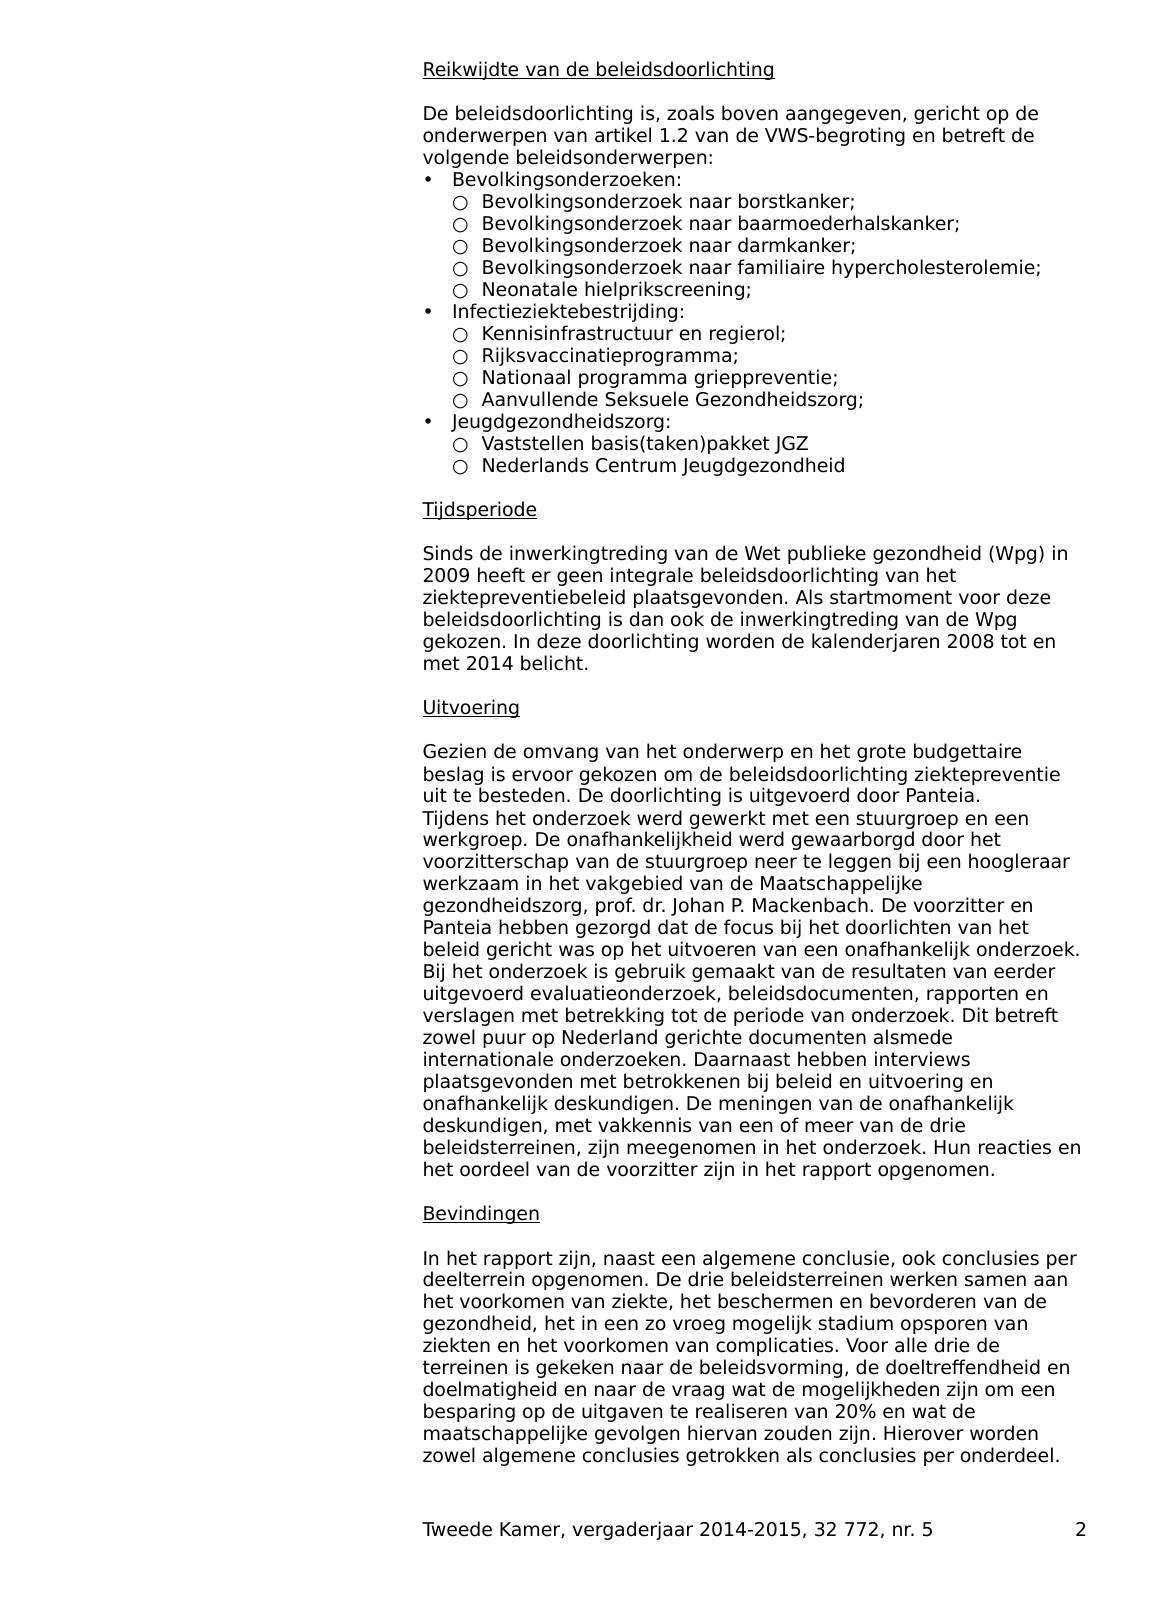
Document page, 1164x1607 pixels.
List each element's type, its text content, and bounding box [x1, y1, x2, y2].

subtitle Tijdsperiode [422, 499, 1087, 521]
text ○ Nederlands Centrum Jeugdgezondheid [452, 455, 1087, 477]
text ○ Vaststellen basis(taken)pakket JGZ [452, 433, 1087, 455]
text ○ Bevolkingsonderzoek naar baarmoederhalskanker; [452, 213, 1087, 235]
text ○ Aanvullende Seksuele Gezondheidszorg; [452, 389, 1087, 411]
text • Jeugdgezondheidszorg: [422, 411, 1087, 433]
text • Infectieziektebestrijding: [422, 301, 1087, 323]
text De beleidsdoorlichting is, zoals boven aangegeven, gericht op de onderwerpen van artikel 1.2 van de VWS-begroting en betreft de volgende beleidsonderwerpen: [422, 103, 1087, 169]
text ○ Bevolkingsonderzoek naar borstkanker; [452, 191, 1087, 213]
text ○ Nationaal programma grieppreventie; [452, 367, 1087, 389]
text ○ Rijksvaccinatieprogramma; [452, 345, 1087, 367]
text In het rapport zijn, naast een algemene conclusie, ook conclusies per deelterrein opgenomen. De drie beleidsterreinen werken samen aan het voorkomen van ziekte, het beschermen en bevorderen van de gezondheid, het in een zo vroeg mogelijk stadium opsporen van ziekten en het voorkomen van complicaties. Voor alle drie de terreinen is gekeken naar de beleidsvorming, de doeltreffendheid en doelmatigheid en naar de vraag wat de mogelijkheden zijn om een besparing op de uitgaven te realiseren van 20% en wat de maatschappelijke gevolgen hiervan zouden zijn. Hierover worden zowel algemene conclusies getrokken als conclusies per onderdeel. [422, 1247, 1087, 1467]
text ○ Kennisinfrastructuur en regierol; [452, 323, 1087, 345]
subtitle Uitvoering [422, 697, 1087, 719]
text Gezien de omvang van het onderwerp en het grote budgettaire beslag is ervoor gekozen om de beleidsdoorlichting ziektepreventie uit te besteden. De doorlichting is uitgevoerd door Panteia. [422, 741, 1087, 807]
text Sinds de inwerkingtreding van de Wet publieke gezondheid (Wpg) in 2009 heeft er geen integrale beleidsdoorlichting van het ziektepreventiebeleid plaatsgevonden. Als startmoment voor deze beleidsdoorlichting is dan ook de inwerkingtreding van de Wpg gekozen. In deze doorlichting worden de kalenderjaren 2008 tot en met 2014 belicht. [422, 543, 1087, 675]
text ○ Bevolkingsonderzoek naar darmkanker; [452, 235, 1087, 257]
text Tijdens het onderzoek werd gewerkt met een stuurgroep en een werkgroep. De onafhankelijkheid werd gewaarborgd door het voorzitterschap van de stuurgroep neer te leggen bij een hoogleraar werkzaam in het vakgebied van de Maatschappelijke gezondheidszorg, prof. dr. Johan P. Mackenbach. De voorzitter en Panteia hebben gezorgd dat de focus bij het doorlichten van het beleid gericht was op het uitvoeren van een onafhankelijk onderzoek. [422, 807, 1087, 961]
subtitle Bevindingen [422, 1203, 1087, 1225]
subtitle Reikwijdte van de beleidsdoorlichting [422, 59, 1087, 81]
text Bij het onderzoek is gebruik gemaakt van de resultaten van eerder uitgevoerd evaluatieonderzoek, beleidsdocumenten, rapporten en verslagen met betrekking tot de periode van onderzoek. Dit betreft zowel puur op Nederland gerichte documenten alsmede internationale onderzoeken. Daarnaast hebben interviews plaatsgevonden met betrokkenen bij beleid en uitvoering en onafhankelijk deskundigen. De meningen van de onafhankelijk deskundigen, met vakkennis van een of meer van de drie beleidsterreinen, zijn meegenomen in het onderzoek. Hun reacties en het oordeel van de voorzitter zijn in het rapport opgenomen. [422, 961, 1087, 1181]
text • Bevolkingsonderzoeken: [422, 169, 1087, 191]
text ○ Bevolkingsonderzoek naar familiaire hypercholesterolemie; [452, 257, 1087, 279]
text ○ Neonatale hielprikscreening; [452, 279, 1087, 301]
